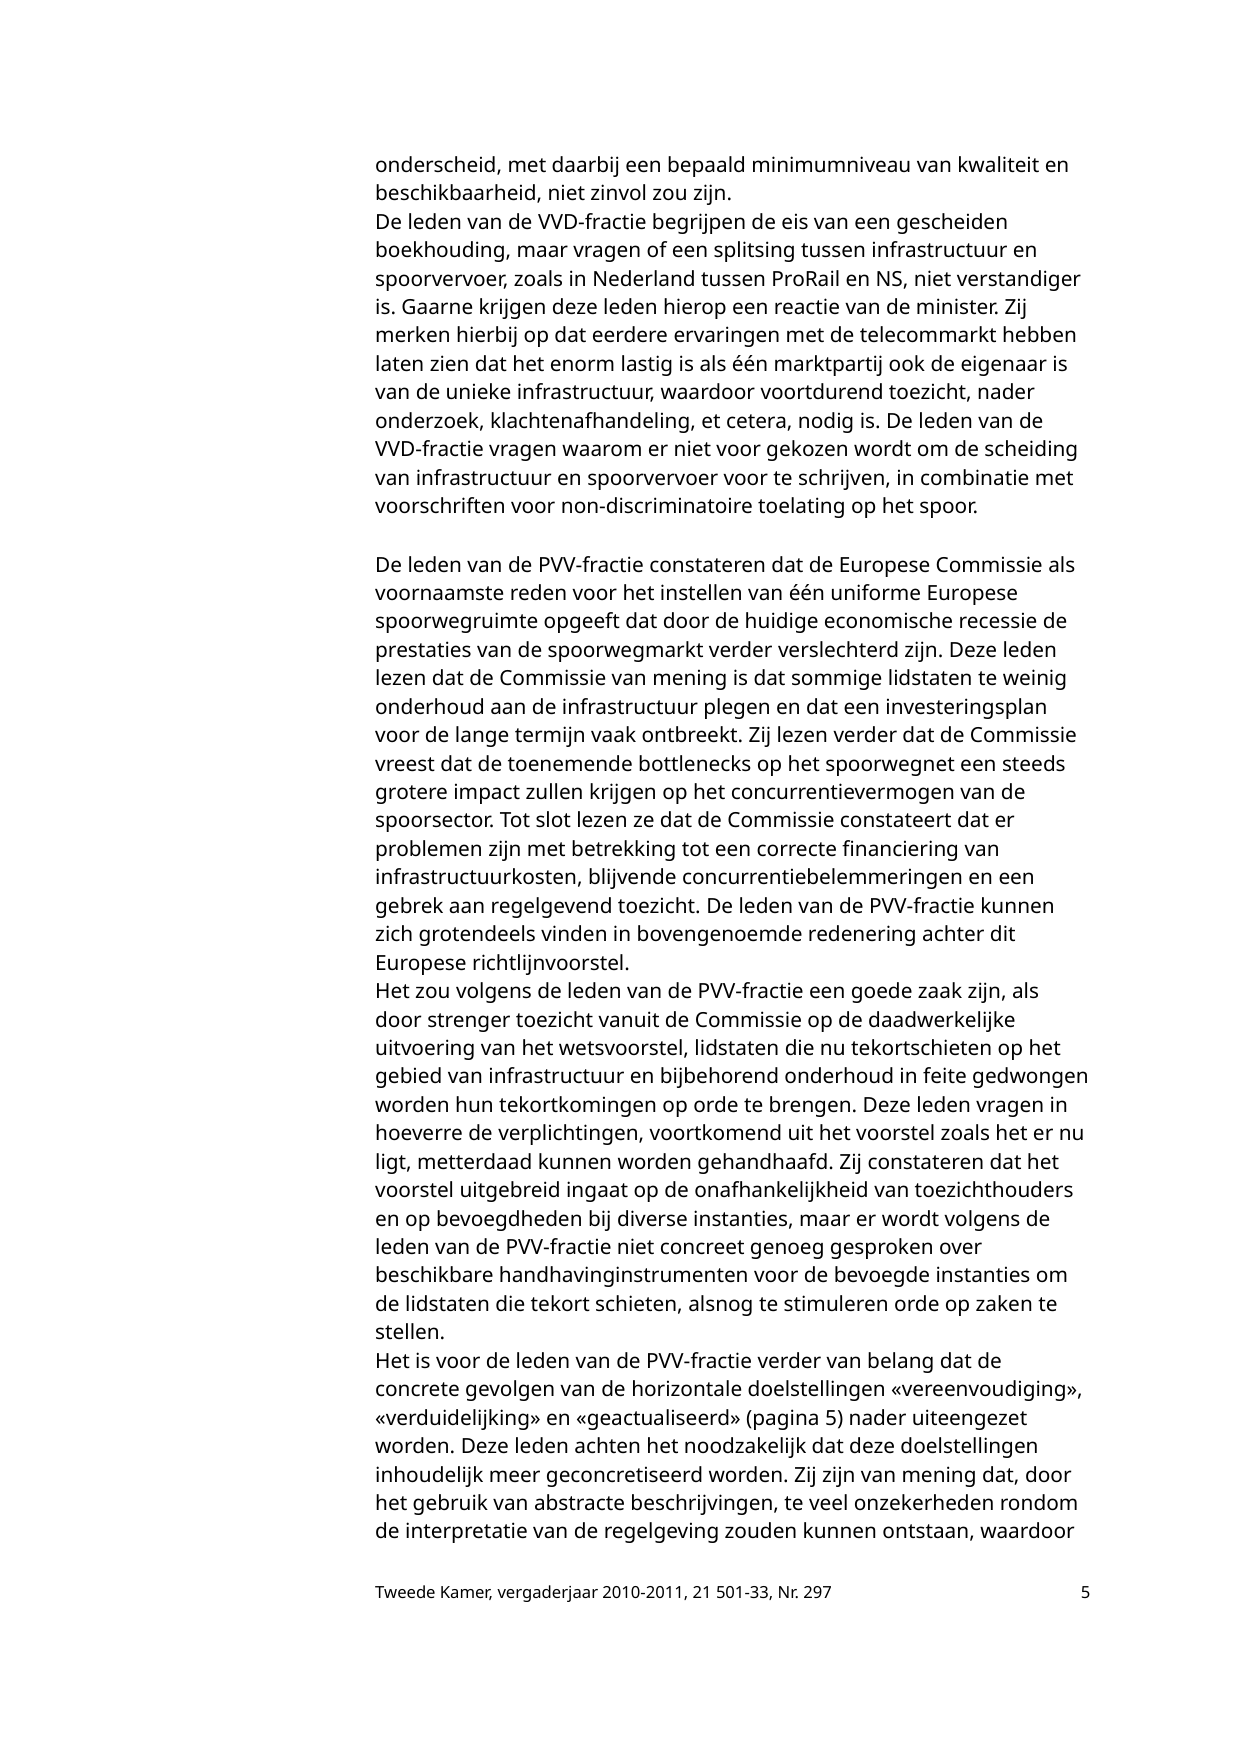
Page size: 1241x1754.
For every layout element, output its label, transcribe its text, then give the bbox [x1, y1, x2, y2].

text Het is voor de leden van de PVV-fractie verder van belang dat de concrete gevolgen van de horizontale doelstellingen «vereenvoudiging», «verduidelijking» en «geactualiseerd» (pagina 5) nader uiteengezet worden. Deze leden achten het noodzakelijk dat deze doelstellingen inhoudelijk meer geconcretiseerd worden. Zij zijn van mening dat, door het gebruik van abstracte beschrijvingen, te veel onzekerheden rondom de interpretatie van de regelgeving zouden kunnen ontstaan, waardoor [375, 1346, 1090, 1545]
text De leden van de PVV-fractie constateren dat de Europese Commissie als voornaamste reden voor het instellen van één uniforme Europese spoorwegruimte opgeeft dat door de huidige economische recessie de prestaties van de spoorwegmarkt verder verslechterd zijn. Deze leden lezen dat de Commissie van mening is dat sommige lidstaten te weinig onderhoud aan de infrastructuur plegen en dat een investeringsplan voor de lange termijn vaak ontbreekt. Zij lezen verder dat de Commissie vreest dat de toenemende bottlenecks op het spoorwegnet een steeds grotere impact zullen krijgen op het concurrentievermogen van de spoorsector. Tot slot lezen ze dat de Commissie constateert dat er problemen zijn met betrekking tot een correcte financiering van infrastructuurkosten, blijvende concurrentiebelemmeringen en een gebrek aan regelgevend toezicht. De leden van de PVV-fractie kunnen zich grotendeels vinden in bovengenoemde redenering achter dit Europese richtlijnvoorstel. [375, 550, 1090, 976]
text Het zou volgens de leden van de PVV-fractie een goede zaak zijn, als door strenger toezicht vanuit de Commissie op de daadwerkelijke uitvoering van het wetsvoorstel, lidstaten die nu tekortschieten op het gebied van infrastructuur en bijbehorend onderhoud in feite gedwongen worden hun tekortkomingen op orde te brengen. Deze leden vragen in hoeverre de verplichtingen, voortkomend uit het voorstel zoals het er nu ligt, metterdaad kunnen worden gehandhaafd. Zij constateren dat het voorstel uitgebreid ingaat op de onafhankelijkheid van toezichthouders en op bevoegdheden bij diverse instanties, maar er wordt volgens de leden van de PVV-fractie niet concreet genoeg gesproken over beschikbare handhavinginstrumenten voor de bevoegde instanties om de lidstaten die tekort schieten, alsnog te stimuleren orde op zaken te stellen. [375, 976, 1090, 1346]
text onderscheid, met daarbij een bepaald minimumniveau van kwaliteit en beschikbaarheid, niet zinvol zou zijn. [375, 150, 1090, 207]
text De leden van de VVD-fractie begrijpen de eis van een gescheiden boekhouding, maar vragen of een splitsing tussen infrastructuur en spoorvervoer, zoals in Nederland tussen ProRail en NS, niet verstandiger is. Gaarne krijgen deze leden hierop een reactie van de minister. Zij merken hierbij op dat eerdere ervaringen met de telecommarkt hebben laten zien dat het enorm lastig is als één marktpartij ook de eigenaar is van de unieke infrastructuur, waardoor voortdurend toezicht, nader onderzoek, klachtenafhandeling, et cetera, nodig is. De leden van de VVD-fractie vragen waarom er niet voor gekozen wordt om de scheiding van infrastructuur en spoorvervoer voor te schrijven, in combinatie met voorschriften voor non-discriminatoire toelating op het spoor. [375, 207, 1090, 520]
